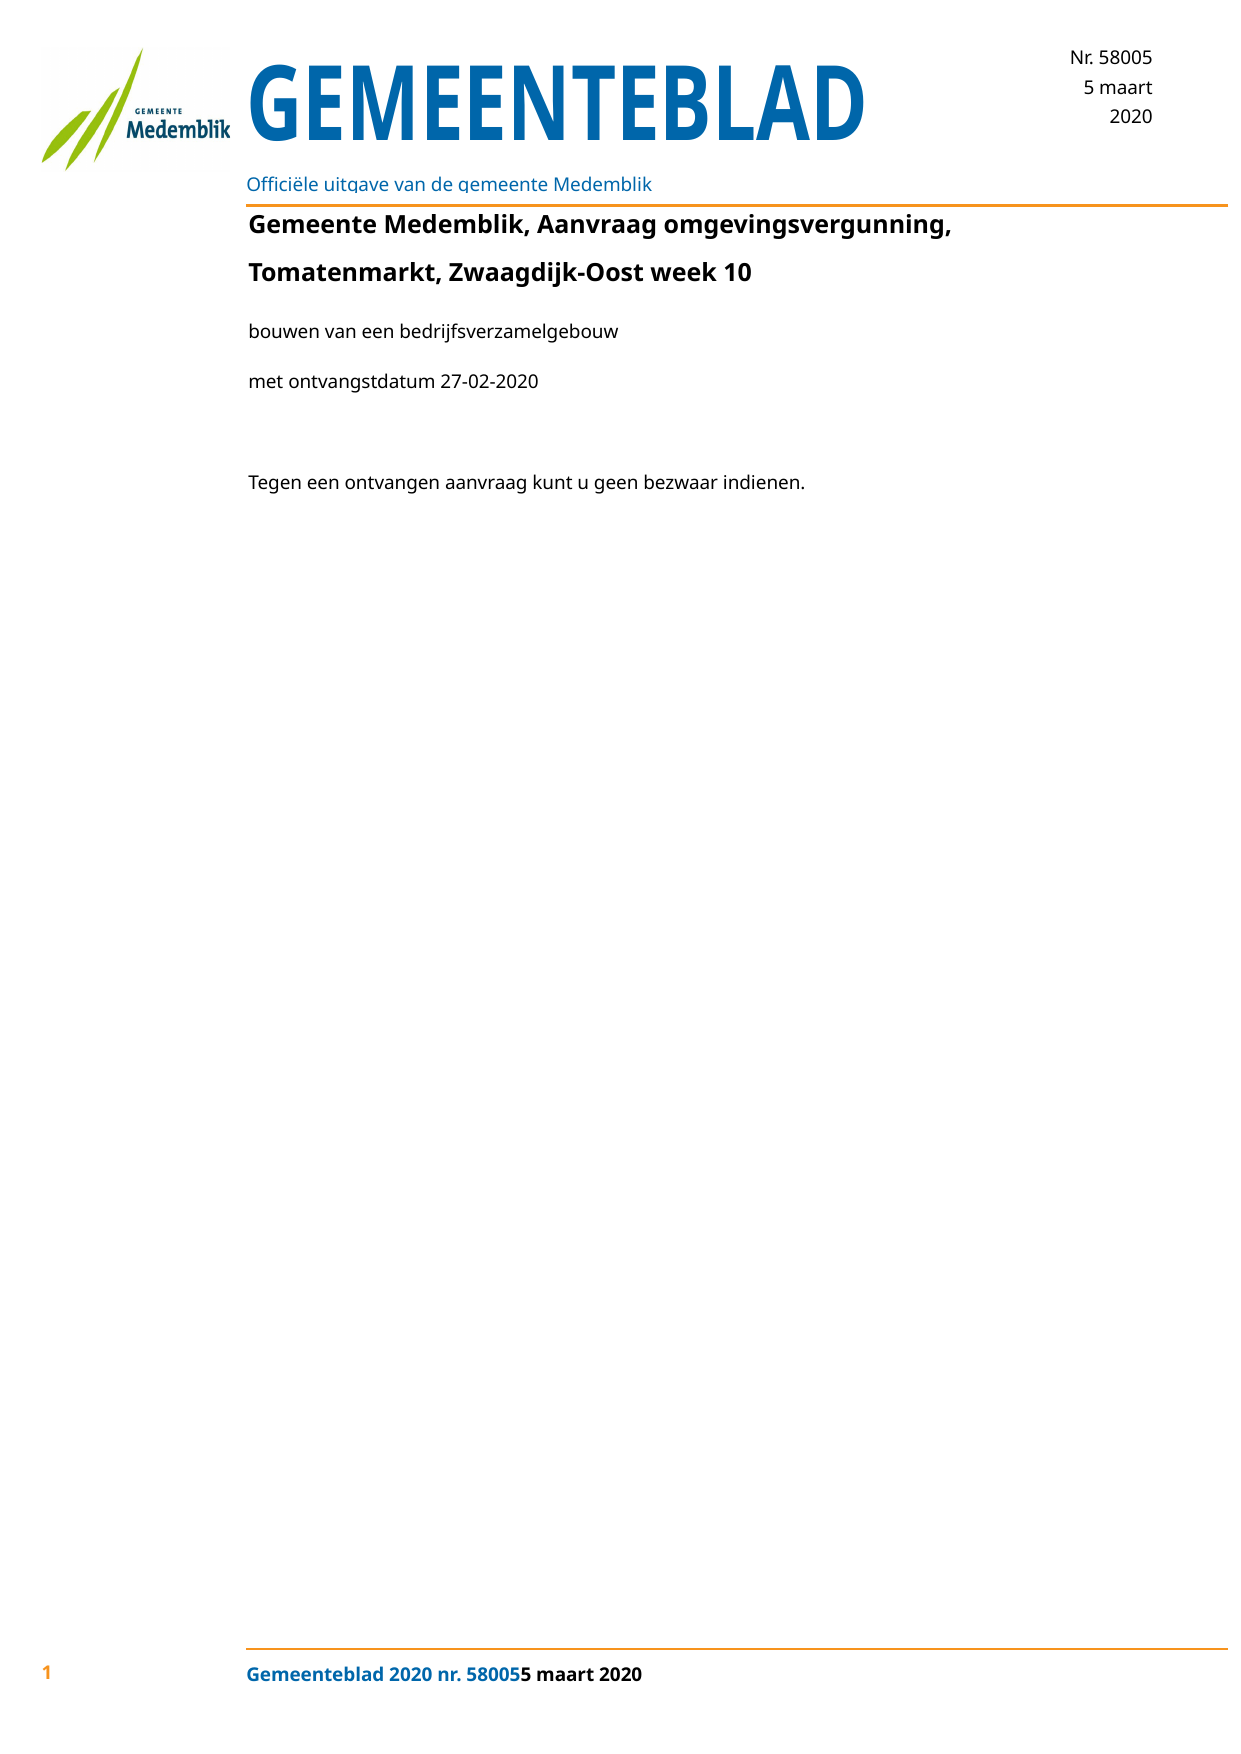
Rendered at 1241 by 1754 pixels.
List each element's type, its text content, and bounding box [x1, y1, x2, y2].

text Tegen een ontvangen aanvraag kunt u geen bezwaar indienen. [248, 469, 1152, 495]
picture [41, 47, 231, 172]
text met ontvangstdatum 27-02-2020 [248, 368, 1152, 394]
text Gemeente Medemblik, Aanvraag omgevingsvergunning, Tomatenmarkt, Zwaagdijk-Oost week 10 [248, 207, 1152, 288]
text bouwen van een bedrijfsverzamelgebouw [248, 318, 1152, 344]
